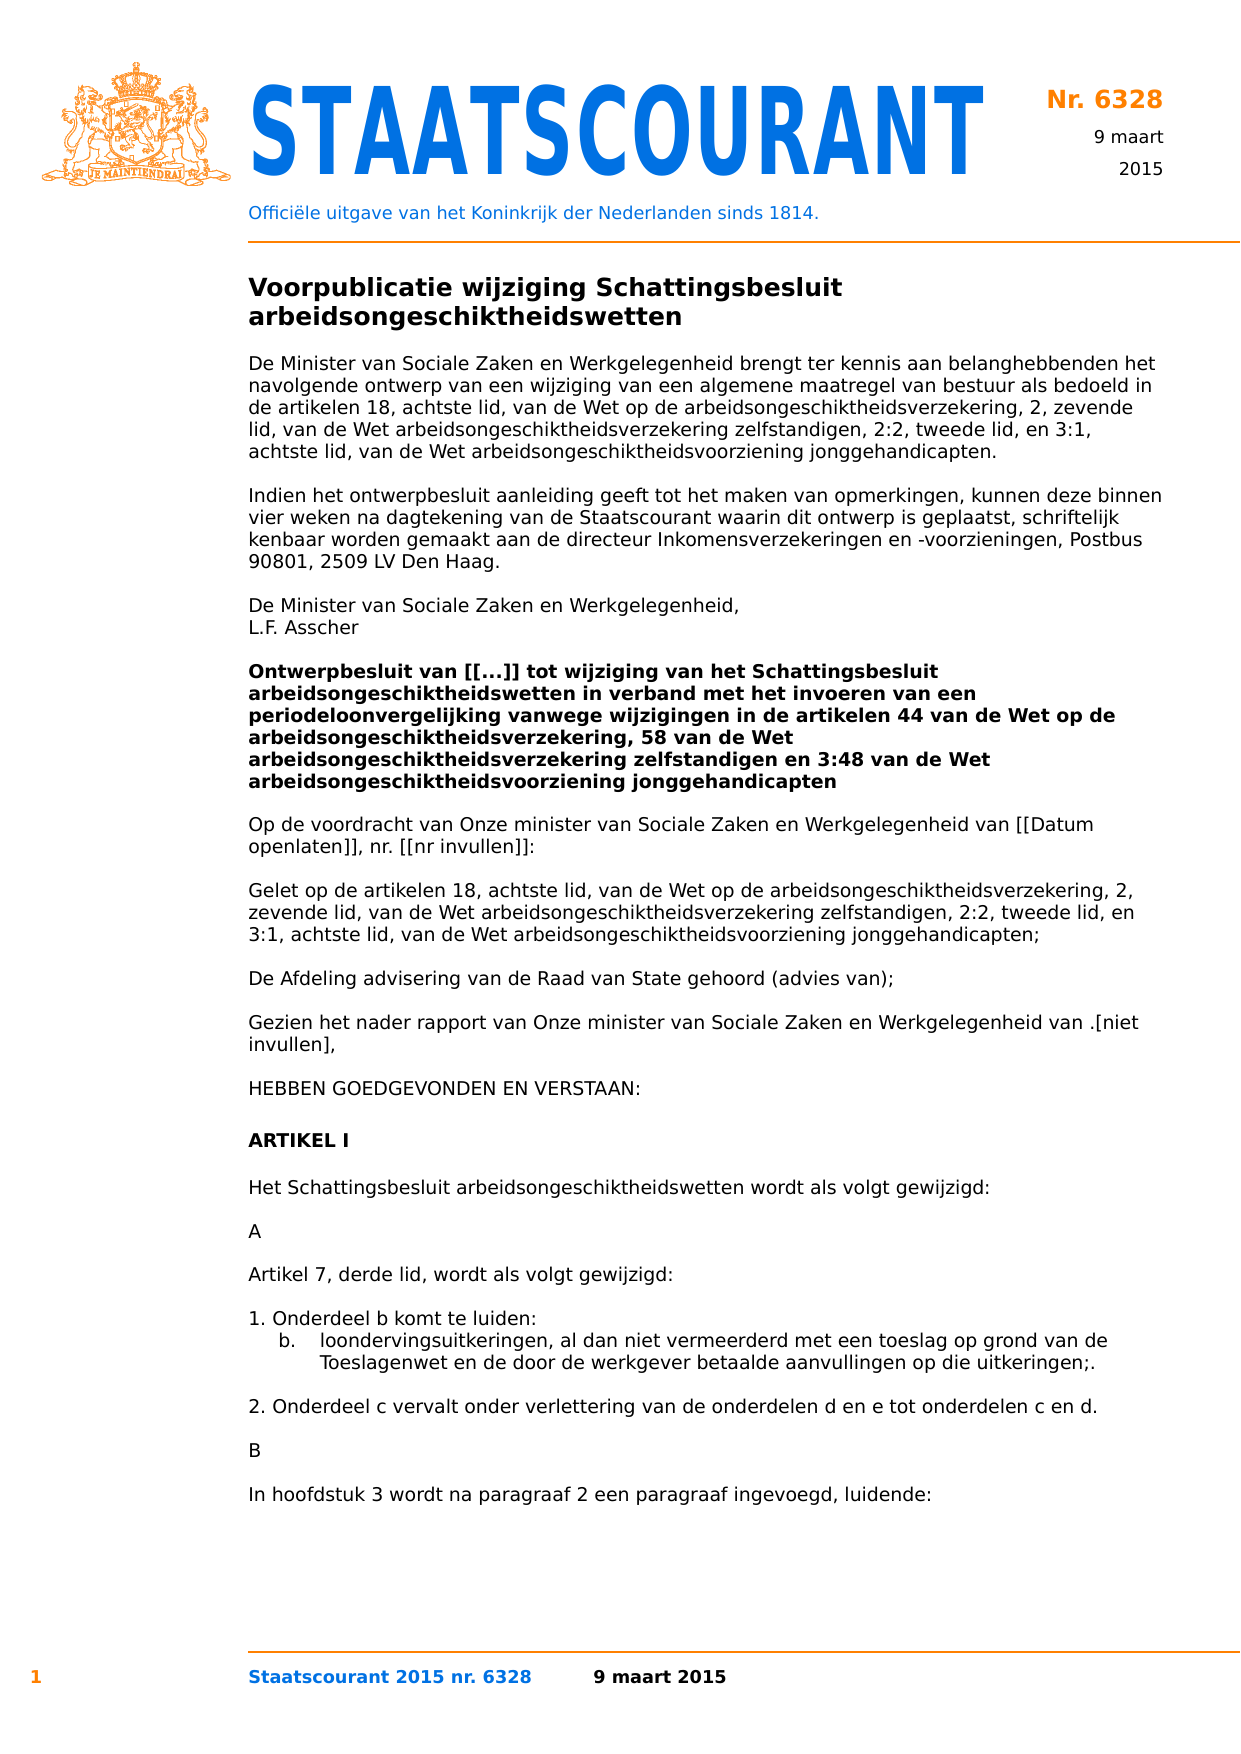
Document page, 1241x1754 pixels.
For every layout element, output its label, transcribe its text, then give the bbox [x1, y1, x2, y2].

text De Minister van Sociale Zaken en Werkgelegenheid, [248, 595, 1163, 617]
text De Minister van Sociale Zaken en Werkgelegenheid brengt ter kennis aan belanghebbenden het navolgende ontwerp van een wijziging van een algemene maatregel van bestuur als bedoeld in de artikelen 18, achtste lid, van de Wet op de arbeidsongeschiktheidsverzekering, 2, zevende lid, van de Wet arbeidsongeschiktheidsverzekering zelfstandigen, 2:2, tweede lid, en 3:1, achtste lid, van de Wet arbeidsongeschiktheidsvoorziening jonggehandicapten. [248, 353, 1163, 463]
subtitle Voorpublicatie wijziging Schattingsbesluit arbeidsongeschiktheidswetten [248, 273, 1163, 331]
text Het Schattingsbesluit arbeidsongeschiktheidswetten wordt als volgt gewijzigd: [248, 1177, 1163, 1199]
text Gelet op de artikelen 18, achtste lid, van de Wet op de arbeidsongeschiktheidsverzekering, 2, zevende lid, van de Wet arbeidsongeschiktheidsverzekering zelfstandigen, 2:2, tweede lid, en 3:1, achtste lid, van de Wet arbeidsongeschiktheidsvoorziening jonggehandicapten; [248, 880, 1163, 946]
table_cell Officiële uitgave van het Koninkrijk der Nederlanden sinds 1814. [248, 203, 1240, 241]
picture [41, 62, 231, 186]
text A [248, 1221, 1163, 1242]
text L.F. Asscher [248, 617, 1163, 639]
text b. loondervingsuitkeringen, al dan niet vermeerderd met een toeslag op grond van de Toeslagenwet en de door de werkgever betaalde aanvullingen op die uitkeringen;. [278, 1330, 1163, 1374]
table_header STAATSCOURANT [248, 62, 998, 203]
text B [248, 1440, 1163, 1462]
text In hoofdstuk 3 wordt na paragraaf 2 een paragraaf ingevoegd, luidende: [248, 1484, 1163, 1506]
text Ontwerpbesluit van [[...]] tot wijziging van het Schattingsbesluit arbeidsongeschiktheidswetten in verband met het invoeren van een periodeloonvergelijking vanwege wijzigingen in de artikelen 44 van de Wet op de arbeidsongeschiktheidsverzekering, 58 van de Wet arbeidsongeschiktheidsverzekering zelfstandigen en 3:48 van de Wet arbeidsongeschiktheidsvoorziening jonggehandicapten [248, 661, 1163, 792]
table_cell 9 maart [998, 121, 1240, 153]
text 1. Onderdeel b komt te luiden: [248, 1308, 1163, 1330]
text HEBBEN GOEDGEVONDEN EN VERSTAAN: [248, 1078, 1163, 1100]
text Artikel 7, derde lid, wordt als volgt gewijzigd: [248, 1264, 1163, 1286]
text Indien het ontwerpbesluit aanleiding geeft tot het maken van opmerkingen, kunnen deze binnen vier weken na dagtekening van de Staatscourant waarin dit ontwerp is geplaatst, schriftelijk kenbaar worden gemaakt aan de directeur Inkomensverzekeringen en -voorzieningen, Postbus 90801, 2509 LV Den Haag. [248, 485, 1163, 573]
table_header [25, 62, 248, 241]
table_cell 2015 [998, 153, 1240, 203]
text 2. Onderdeel c vervalt onder verlettering van de onderdelen d en e tot onderdelen c en d. [248, 1396, 1163, 1418]
text Op de voordracht van Onze minister van Sociale Zaken en Werkgelegenheid van [[Datum openlaten]], nr. [[nr invullen]]: [248, 814, 1163, 858]
subtitle ARTIKEL I [248, 1130, 1163, 1152]
text De Afdeling advisering van de Raad van State gehoord (advies van); [248, 968, 1163, 990]
table_header Nr. 6328 [998, 62, 1240, 121]
text Gezien het nader rapport van Onze minister van Sociale Zaken en Werkgelegenheid van .[niet invullen], [248, 1012, 1163, 1056]
